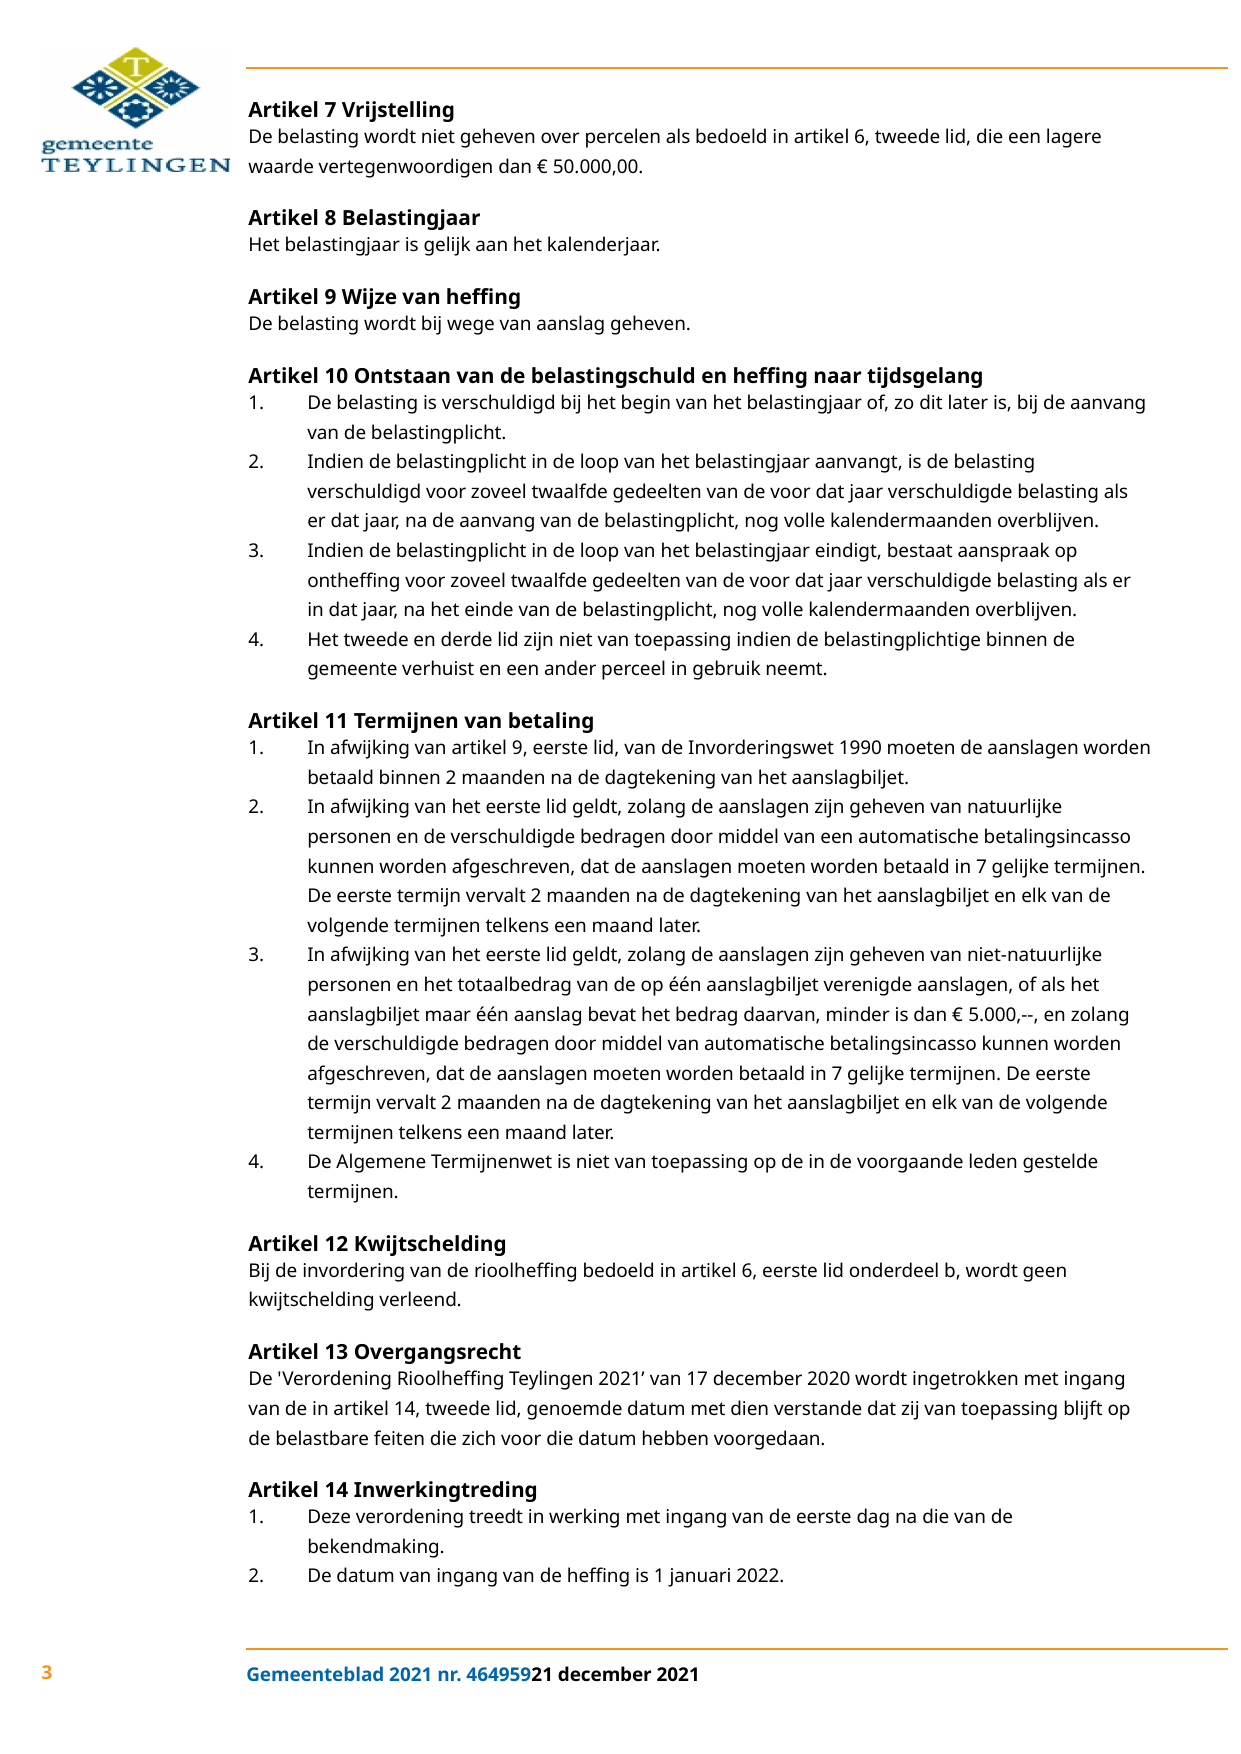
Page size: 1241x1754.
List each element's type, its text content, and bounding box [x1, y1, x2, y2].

text Artikel 8 Belastingjaar [248, 203, 1152, 232]
text De belasting wordt bij wege van aanslag geheven. [248, 311, 1152, 336]
text De belasting wordt niet geheven over percelen als bedoeld in artikel 6, tweede lid, die een lagere waarde vertegenwoordigen dan € 50.000,00. [248, 123, 1152, 178]
text Artikel 10 Ontstaan van de belastingschuld en heffing naar tijdsgelang [248, 361, 1152, 389]
text Artikel 12 Kwijtschelding [248, 1229, 1152, 1257]
list In afwijking van artikel 9, eerste lid, van de Invorderingswet 1990 moeten de aanslagen worden betaald binnen 2 maanden na de dagtekening van het aanslagbiljet. [248, 734, 1152, 790]
list In afwijking van het eerste lid geldt, zolang de aanslagen zijn geheven van natuurlijke personen en de verschuldigde bedragen door middel van een automatische betalingsincasso kunnen worden afgeschreven, dat de aanslagen moeten worden betaald in 7 gelijke termijnen. De eerste termijn vervalt 2 maanden na de dagtekening van het aanslagbiljet en elk van de volgende termijnen telkens een maand later. [248, 794, 1152, 938]
text Bij de invordering van de rioolheffing bedoeld in artikel 6, eerste lid onderdeel b, wordt geen kwijtschelding verleend. [248, 1257, 1152, 1312]
list Het tweede en derde lid zijn niet van toepassing indien de belastingplichtige binnen de gemeente verhuist en een ander perceel in gebruik neemt. [248, 626, 1152, 681]
list De datum van ingang van de heffing is 1 januari 2022. [248, 1563, 1152, 1588]
list De Algemene Termijnenwet is niet van toepassing op de in de voorgaande leden gestelde termijnen. [248, 1149, 1152, 1204]
text Artikel 14 Inwerkingtreding [248, 1475, 1152, 1503]
text Artikel 7 Vrijstelling [248, 95, 1152, 123]
text Het belastingjaar is gelijk aan het kalenderjaar. [248, 232, 1152, 257]
text Artikel 9 Wijze van heffing [248, 282, 1152, 311]
text Artikel 13 Overgangsrecht [248, 1337, 1152, 1366]
list De belasting is verschuldigd bij het begin van het belastingjaar of, zo dit later is, bij de aanvang van de belastingplicht. [248, 389, 1152, 445]
list Indien de belastingplicht in de loop van het belastingjaar eindigt, bestaat aanspraak op ontheffing voor zoveel twaalfde gedeelten van de voor dat jaar verschuldigde belasting als er in dat jaar, na het einde van de belastingplicht, nog volle kalendermaanden overblijven. [248, 537, 1152, 622]
list In afwijking van het eerste lid geldt, zolang de aanslagen zijn geheven van niet-natuurlijke personen en het totaalbedrag van de op één aanslagbiljet verenigde aanslagen, of als het aanslagbiljet maar één aanslag bevat het bedrag daarvan, minder is dan € 5.000,--, en zolang de verschuldigde bedragen door middel van automatische betalingsincasso kunnen worden afgeschreven, dat de aanslagen moeten worden betaald in 7 gelijke termijnen. De eerste termijn vervalt 2 maanden na de dagtekening van het aanslagbiljet en elk van de volgende termijnen telkens een maand later. [248, 942, 1152, 1145]
text De 'Verordening Rioolheffing Teylingen 2021’ van 17 december 2020 wordt ingetrokken met ingang van de in artikel 14, tweede lid, genoemde datum met dien verstande dat zij van toepassing blijft op de belastbare feiten die zich voor die datum hebben voorgedaan. [248, 1366, 1152, 1450]
picture [41, 47, 231, 172]
text Artikel 11 Termijnen van betaling [248, 706, 1152, 734]
list Indien de belastingplicht in de loop van het belastingjaar aanvangt, is de belasting verschuldigd voor zoveel twaalfde gedeelten van de voor dat jaar verschuldigde belasting als er dat jaar, na de aanvang van de belastingplicht, nog volle kalendermaanden overblijven. [248, 448, 1152, 533]
list Deze verordening treedt in werking met ingang van de eerste dag na die van de bekendmaking. [248, 1503, 1152, 1559]
